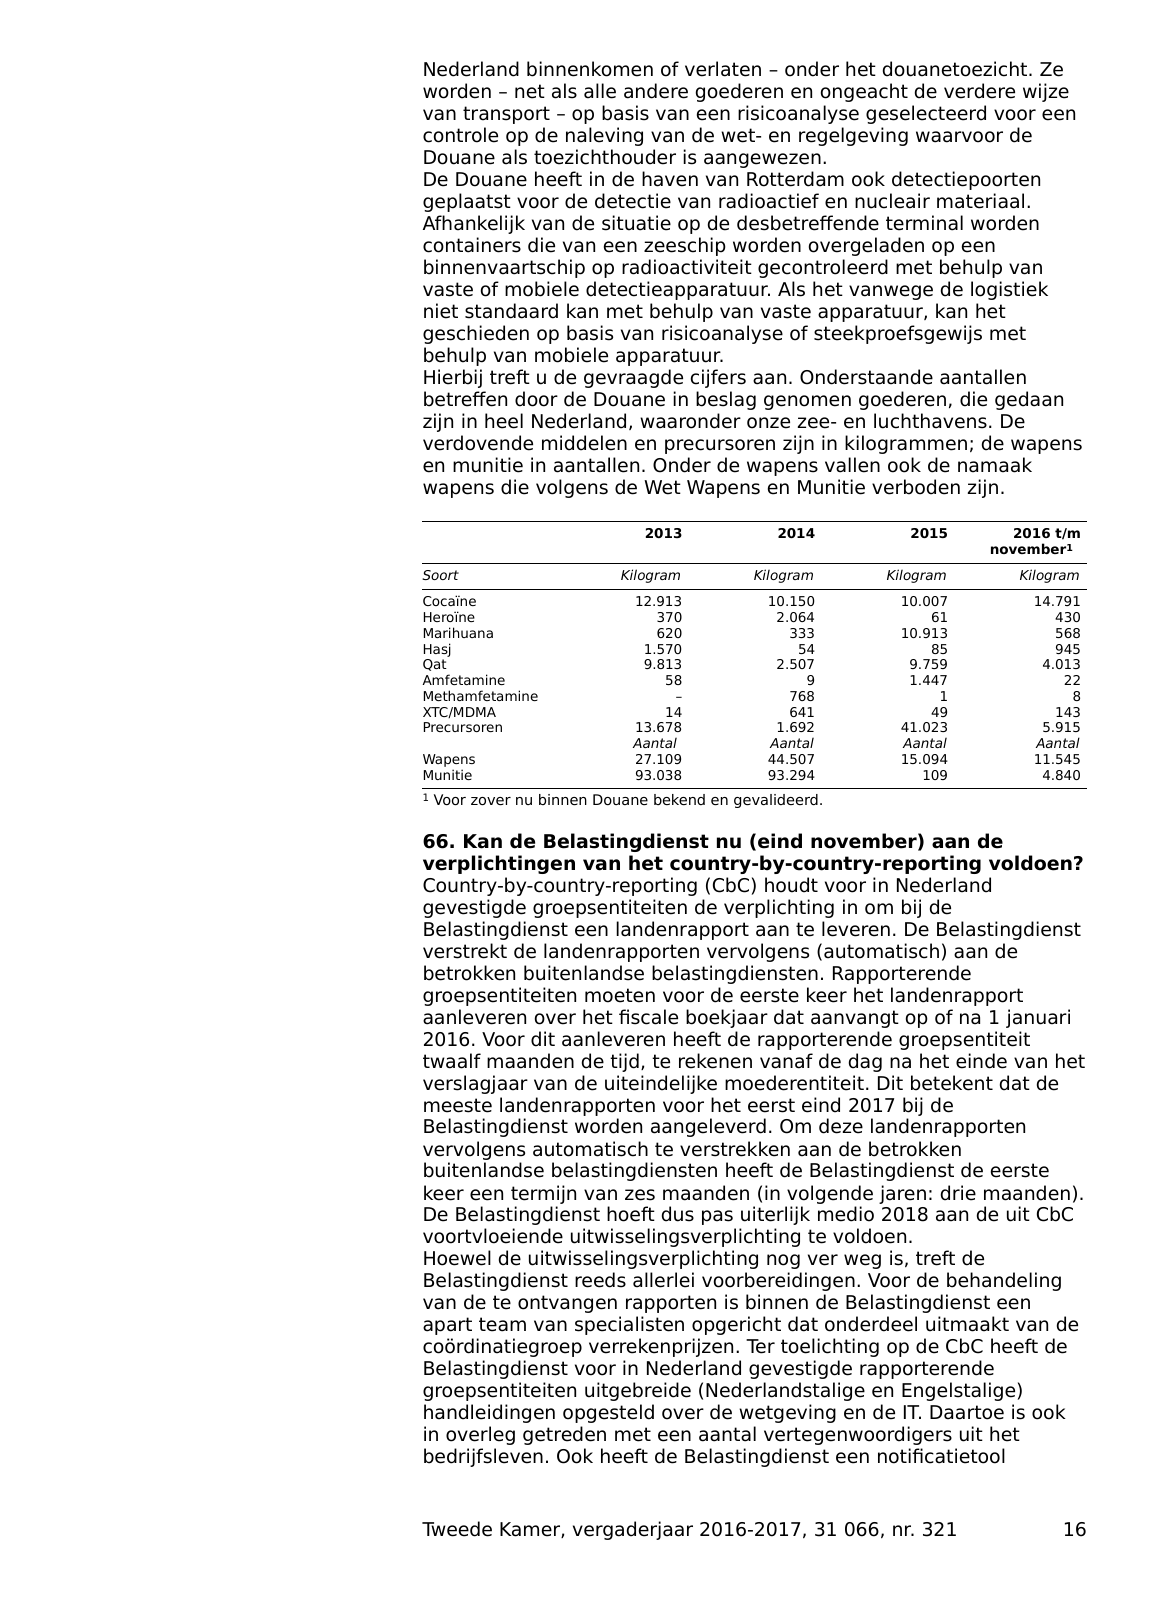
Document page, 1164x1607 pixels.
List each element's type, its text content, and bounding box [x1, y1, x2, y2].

table_cell Kilogram [555, 564, 688, 588]
table_cell 54 [688, 641, 821, 657]
table_cell 768 [688, 689, 821, 704]
table_cell Wapens [422, 752, 555, 767]
table_cell 2.064 [688, 610, 821, 626]
table_cell Soort [422, 564, 555, 588]
table_cell 14.791 [954, 590, 1087, 610]
table_cell 27.109 [555, 752, 688, 767]
table_cell 370 [555, 610, 688, 626]
table_cell Aantal [954, 736, 1087, 752]
table_cell Qat [422, 657, 555, 673]
table_cell 430 [954, 610, 1087, 626]
table_cell 4.013 [954, 657, 1087, 673]
table_cell 1.692 [688, 720, 821, 736]
table_cell 85 [821, 641, 954, 657]
table_cell Cocaïne [422, 590, 555, 610]
table_cell 2.507 [688, 657, 821, 673]
table_cell 8 [954, 689, 1087, 704]
table_header 2015 [821, 522, 954, 562]
text Nederland binnenkomen of verlaten – onder het douanetoezicht. Ze worden – net als alle andere goederen en ongeacht de verdere wijze van transport – op basis van een risicoanalyse geselecteerd voor een controle op de naleving van de wet- en regelgeving waarvoor de Douane als toezichthouder is aangewezen. [422, 59, 1087, 169]
table_cell 61 [821, 610, 954, 626]
table_cell 1 Voor zover nu binnen Douane bekend en gevalideerd. [422, 789, 1087, 808]
table_cell 10.150 [688, 590, 821, 610]
text De Douane heeft in de haven van Rotterdam ook detectiepoorten geplaatst voor de detectie van radioactief en nucleair materiaal. Afhankelijk van de situatie op de desbetreffende terminal worden containers die van een zeeschip worden overgeladen op een binnenvaartschip op radioactiviteit gecontroleerd met behulp van vaste of mobiele detectieapparatuur. Als het vanwege de logistiek niet standaard kan met behulp van vaste apparatuur, kan het geschieden op basis van risicoanalyse of steekproefsgewijs met behulp van mobiele apparatuur. [422, 169, 1087, 367]
table_cell 143 [954, 704, 1087, 720]
table_cell 620 [555, 626, 688, 641]
table_cell 22 [954, 673, 1087, 689]
table_cell 44.507 [688, 752, 821, 767]
table_cell 945 [954, 641, 1087, 657]
table_cell Hasj [422, 641, 555, 657]
table_cell 14 [555, 704, 688, 720]
table_cell 5.915 [954, 720, 1087, 736]
table_cell Heroïne [422, 610, 555, 626]
text Country-by-country-reporting (CbC) houdt voor in Nederland gevestigde groepsentiteiten de verplichting in om bij de Belastingdienst een landenrapport aan te leveren. De Belastingdienst verstrekt de landenrapporten vervolgens (automatisch) aan de betrokken buitenlandse belastingdiensten. Rapporterende groepsentiteiten moeten voor de eerste keer het landenrapport aanleveren over het fiscale boekjaar dat aanvangt op of na 1 januari 2016. Voor dit aanleveren heeft de rapporterende groepsentiteit twaalf maanden de tijd, te rekenen vanaf de dag na het einde van het verslagjaar van de uiteindelijke moederentiteit. Dit betekent dat de meeste landenrapporten voor het eerst eind 2017 bij de Belastingdienst worden aangeleverd. Om deze landenrapporten vervolgens automatisch te verstrekken aan de betrokken buitenlandse belastingdiensten heeft de Belastingdienst de eerste keer een termijn van zes maanden (in volgende jaren: drie maanden). De Belastingdienst hoeft dus pas uiterlijk medio 2018 aan de uit CbC voortvloeiende uitwisselingsverplichting te voldoen. [422, 875, 1087, 1248]
table_cell 93.038 [555, 767, 688, 788]
table_header 2014 [688, 522, 821, 562]
table_cell 1 [821, 689, 954, 704]
table_cell 641 [688, 704, 821, 720]
text Hierbij treft u de gevraagde cijfers aan. Onderstaande aantallen betreffen door de Douane in beslag genomen goederen, die gedaan zijn in heel Nederland, waaronder onze zee- en luchthavens. De verdovende middelen en precursoren zijn in kilogrammen; de wapens en munitie in aantallen. Onder de wapens vallen ook de namaak wapens die volgens de Wet Wapens en Munitie verboden zijn. [422, 367, 1087, 499]
table_cell – [555, 689, 688, 704]
table_cell Kilogram [821, 564, 954, 588]
table_cell Aantal [688, 736, 821, 752]
table_cell 12.913 [555, 590, 688, 610]
table_cell 58 [555, 673, 688, 689]
table_cell 41.023 [821, 720, 954, 736]
text 66. Kan de Belastingdienst nu (eind november) aan de verplichtingen van het country-by-country-reporting voldoen? [422, 831, 1087, 875]
table_cell 9 [688, 673, 821, 689]
table_cell 9.759 [821, 657, 954, 673]
table_header 2013 [555, 522, 688, 562]
table_cell 13.678 [555, 720, 688, 736]
table_cell Munitie [422, 767, 555, 788]
table_cell 11.545 [954, 752, 1087, 767]
table_cell 1.570 [555, 641, 688, 657]
table_cell Marihuana [422, 626, 555, 641]
text Hoewel de uitwisselingsverplichting nog ver weg is, treft de Belastingdienst reeds allerlei voorbereidingen. Voor de behandeling van de te ontvangen rapporten is binnen de Belastingdienst een apart team van specialisten opgericht dat onderdeel uitmaakt van de coördinatiegroep verrekenprijzen. Ter toelichting op de CbC heeft de Belastingdienst voor in Nederland gevestigde rapporterende groepsentiteiten uitgebreide (Nederlandstalige en Engelstalige) handleidingen opgesteld over de wetgeving en de IT. Daartoe is ook in overleg getreden met een aantal vertegenwoordigers uit het bedrijfsleven. Ook heeft de Belastingdienst een notificatietool [422, 1248, 1087, 1468]
table_cell 15.094 [821, 752, 954, 767]
table_cell 93.294 [688, 767, 821, 788]
table_cell 49 [821, 704, 954, 720]
table_cell XTC/MDMA [422, 704, 555, 720]
table_cell 109 [821, 767, 954, 788]
table_cell 9.813 [555, 657, 688, 673]
table_cell Precursoren [422, 720, 555, 736]
table_cell [422, 736, 555, 752]
table_header 2016 t/m november1 [954, 522, 1087, 562]
table_cell 4.840 [954, 767, 1087, 788]
table_cell Aantal [555, 736, 688, 752]
table_cell Aantal [821, 736, 954, 752]
table_cell Amfetamine [422, 673, 555, 689]
table_cell 1.447 [821, 673, 954, 689]
table_cell Kilogram [688, 564, 821, 588]
table_cell Methamfetamine [422, 689, 555, 704]
table_cell 568 [954, 626, 1087, 641]
table_cell Kilogram [954, 564, 1087, 588]
table_cell 10.007 [821, 590, 954, 610]
table_cell 333 [688, 626, 821, 641]
table_cell 10.913 [821, 626, 954, 641]
table_header [422, 522, 555, 562]
